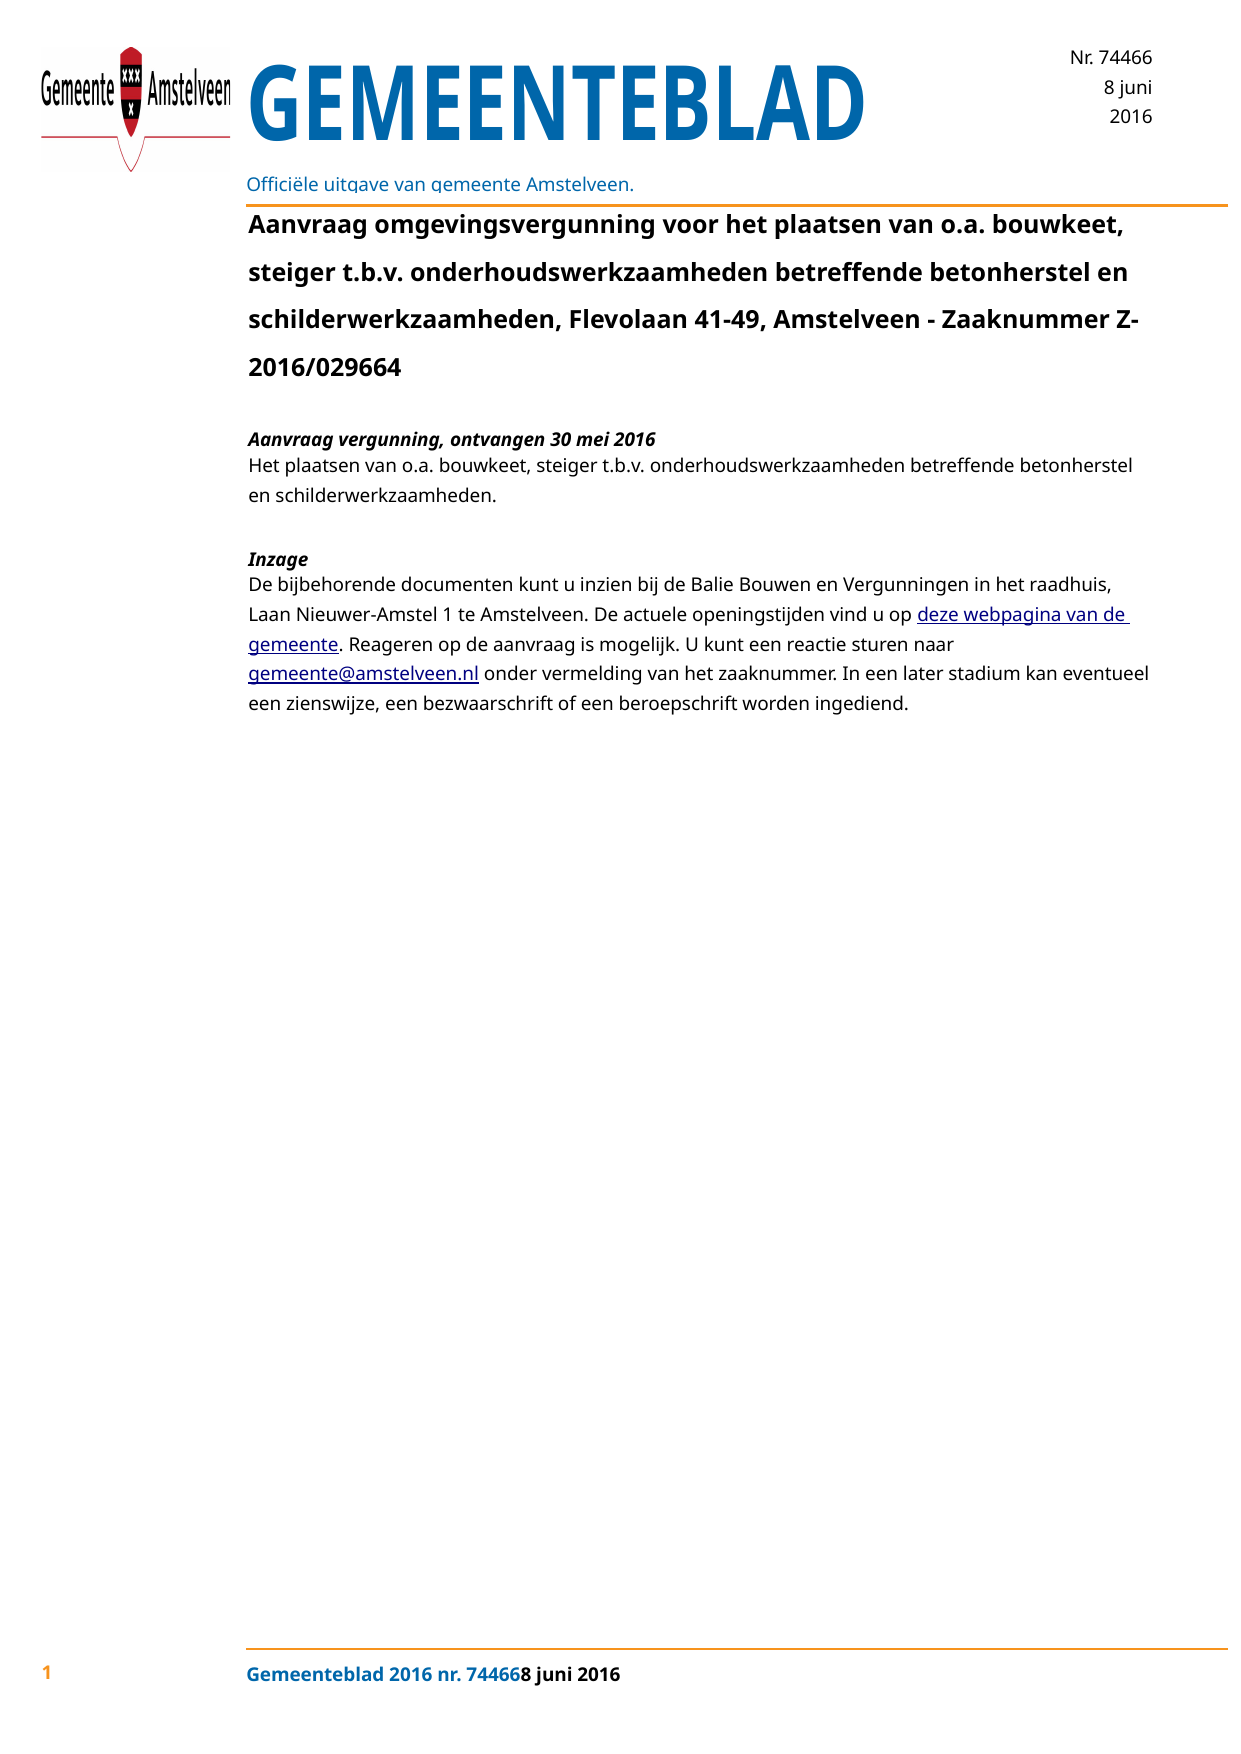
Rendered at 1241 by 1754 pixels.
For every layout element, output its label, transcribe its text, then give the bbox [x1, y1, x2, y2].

text Inzage [248, 546, 1152, 572]
text Aanvraag omgevingsvergunning voor het plaatsen van o.a. bouwkeet, steiger t.b.v. onderhoudswerkzaamheden betreffende betonherstel en schilderwerkzaamheden, Flevolaan 41-49, Amstelveen - Zaaknummer Z-2016/029664 [248, 207, 1152, 384]
picture [41, 47, 231, 172]
text Aanvraag vergunning, ontvangen 30 mei 2016 [248, 427, 1152, 452]
text De bijbehorende documenten kunt u inzien bij de Balie Bouwen en Vergunningen in het raadhuis, Laan Nieuwer-Amstel 1 te Amstelveen. De actuele openingstijden vind u op deze webpagina van de gemeente. Reageren op de aanvraag is mogelijk. U kunt een reactie sturen naar gemeente@amstelveen.nl onder vermelding van het zaaknummer. In een later stadium kan eventueel een zienswijze, een bezwaarschrift of een beroepschrift worden ingediend. [248, 572, 1152, 716]
text Het plaatsen van o.a. bouwkeet, steiger t.b.v. onderhoudswerkzaamheden betreffende betonherstel en schilderwerkzaamheden. [248, 452, 1152, 508]
